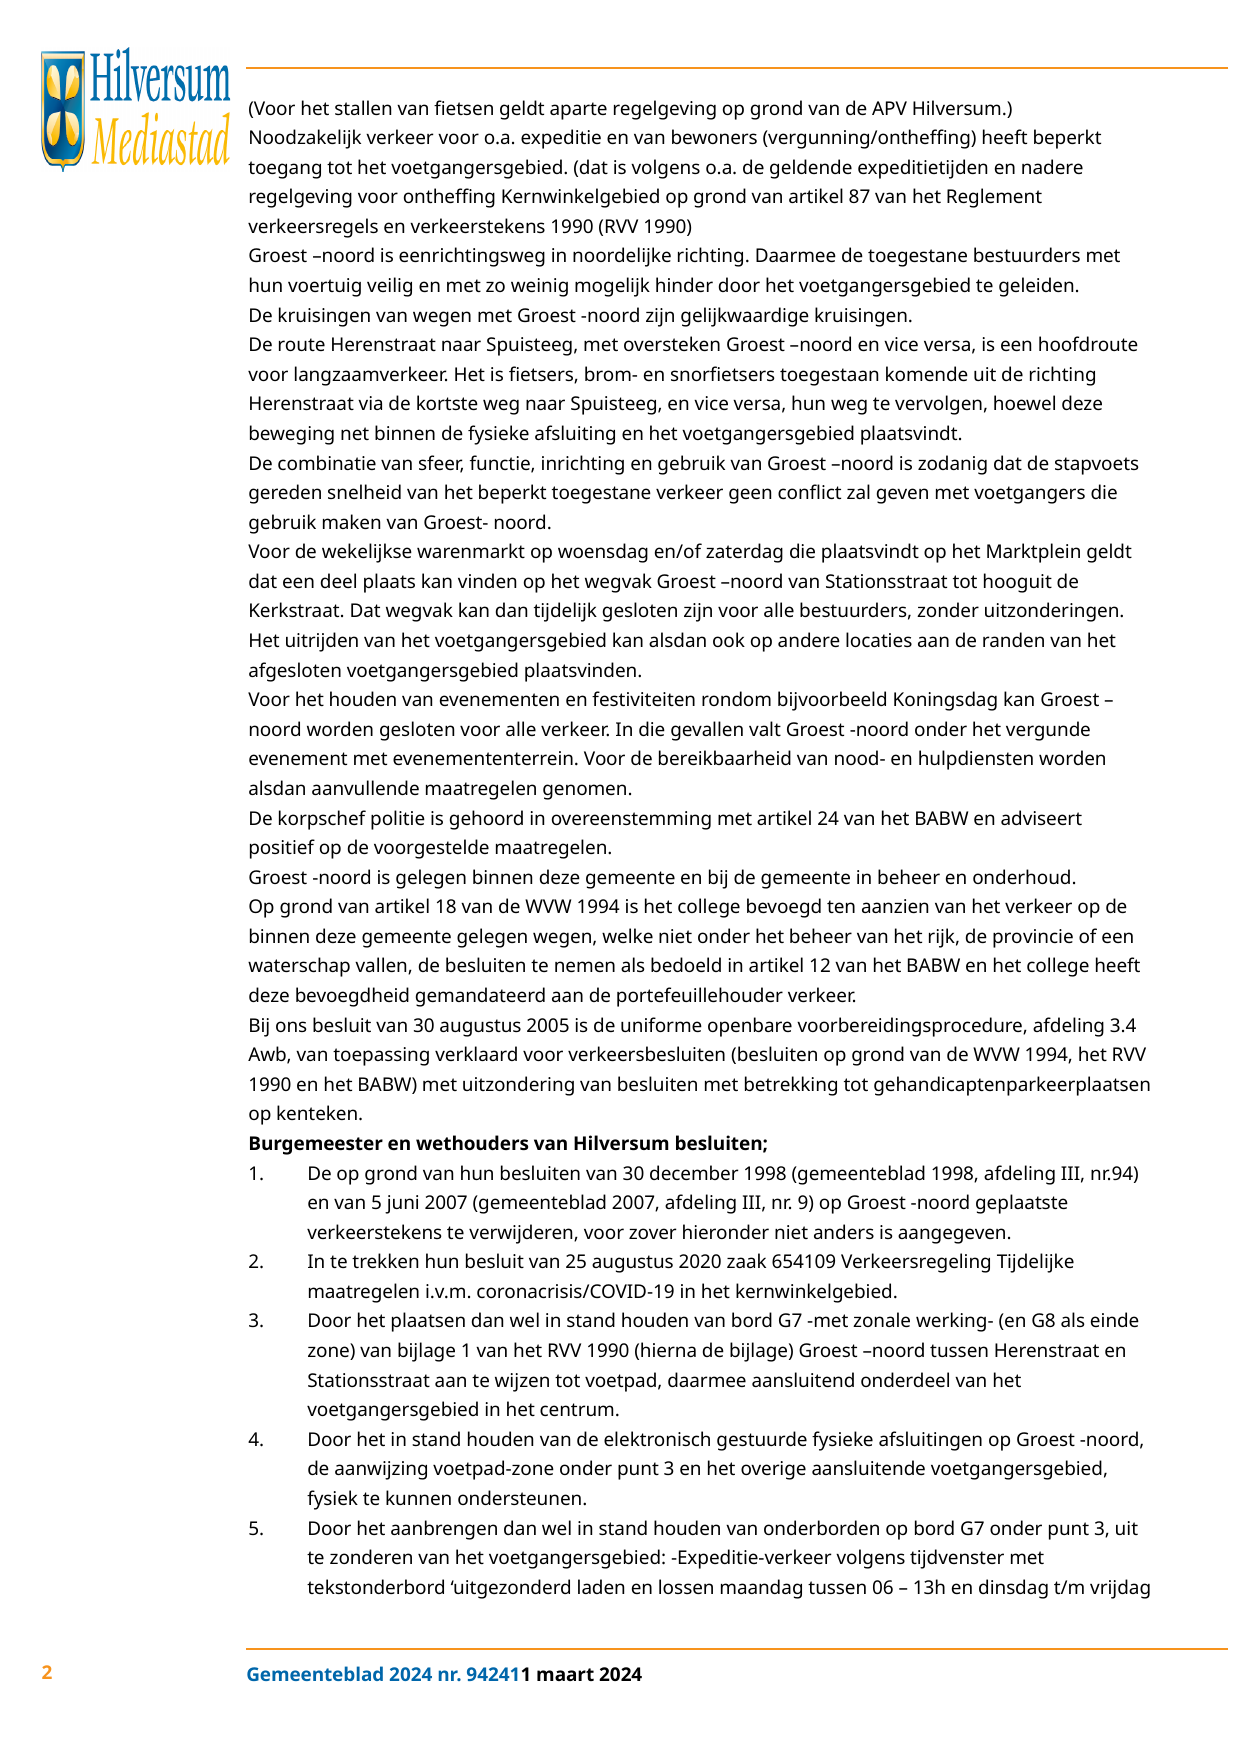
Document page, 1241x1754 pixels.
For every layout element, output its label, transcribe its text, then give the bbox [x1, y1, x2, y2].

text Voor het houden van evenementen en festiviteiten rondom bijvoorbeeld Koningsdag kan Groest –noord worden gesloten voor alle verkeer. In die gevallen valt Groest -noord onder het vergunde evenement met evenemententerrein. Voor de bereikbaarheid van nood- en hulpdiensten worden alsdan aanvullende maatregelen genomen. [248, 686, 1152, 801]
text (Voor het stallen van fietsen geldt aparte regelgeving op grond van de APV Hilversum.) [248, 95, 1152, 121]
text Burgemeester en wethouders van Hilversum besluiten; [248, 1130, 1152, 1156]
text Groest -noord is gelegen binnen deze gemeente en bij de gemeente in beheer en onderhoud. [248, 864, 1152, 890]
text Voor de wekelijkse warenmarkt op woensdag en/of zaterdag die plaatsvindt op het Marktplein geldt dat een deel plaats kan vinden op het wegvak Groest –noord van Stationsstraat tot hooguit de Kerkstraat. Dat wegvak kan dan tijdelijk gesloten zijn voor alle bestuurders, zonder uitzonderingen. Het uitrijden van het voetgangersgebied kan alsdan ook op andere locaties aan de randen van het afgesloten voetgangersgebied plaatsvinden. [248, 538, 1152, 683]
list In te trekken hun besluit van 25 augustus 2020 zaak 654109 Verkeersregeling Tijdelijke maatregelen i.v.m. coronacrisis/COVID-19 in het kernwinkelgebied. [248, 1248, 1152, 1304]
list Door het aanbrengen dan wel in stand houden van onderborden op bord G7 onder punt 3, uit te zonderen van het voetgangersgebied: -Expeditie-verkeer volgens tijdvenster met tekstonderbord ‘uitgezonderd laden en lossen maandag tussen 06 – 13h en dinsdag t/m vrijdag [248, 1515, 1152, 1600]
text Op grond van artikel 18 van de WVW 1994 is het colle­ge bevoegd ten aanzien van het verkeer op de binnen deze gemeente gelegen wegen, welke niet onder het beheer van het rijk, de pro­vincie of een waterschap vallen, de besluiten te nemen als bedoeld in artikel 12 van het BABW en het college heeft deze bevoegdheid gemandateerd aan de portefeuillehouder verkeer. [248, 893, 1152, 1008]
text Noodzakelijk verkeer voor o.a. expeditie en van bewoners (vergunning/ontheffing) heeft beperkt toegang tot het voetgangersgebied. (dat is volgens o.a. de geldende expeditietijden en nadere regelgeving voor ontheffing Kernwinkelgebied op grond van artikel 87 van het Reglement verkeersregels en verkeerstekens 1990 (RVV 1990) [248, 124, 1152, 239]
text Bij ons besluit van 30 augustus 2005 is de uniforme openbare voorbereidingsprocedure, afdeling 3.4 Awb, van toepassing verklaard voor verkeersbesluiten (besluiten op grond van de WVW 1994, het RVV 1990 en het BABW) met uitzondering van besluiten met betrekking tot gehandicaptenparkeerplaatsen op kenteken. [248, 1012, 1152, 1126]
text De route Herenstraat naar Spuisteeg, met oversteken Groest –noord en vice versa, is een hoofdroute voor langzaamverkeer. Het is fietsers, brom- en snorfietsers toegestaan komende uit de richting Herenstraat via de kortste weg naar Spuisteeg, en vice versa, hun weg te vervolgen, hoewel deze beweging net binnen de fysieke afsluiting en het voetgangersgebied plaatsvindt. [248, 331, 1152, 446]
text De korpschef politie is gehoord in overeenstemming met artikel 24 van het BABW en adviseert positief op de voorgestelde maatregelen. [248, 805, 1152, 860]
list De op grond van hun besluiten van 30 december 1998 (gemeenteblad 1998, afdeling III, nr.94) en van 5 juni 2007 (gemeenteblad 2007, afdeling III, nr. 9) op Groest -noord geplaatste verkeerstekens te verwijderen, voor zover hieronder niet anders is aangegeven. [248, 1160, 1152, 1245]
text De kruisingen van wegen met Groest -noord zijn gelijkwaardige kruisingen. [248, 302, 1152, 328]
list Door het plaatsen dan wel in stand houden van bord G7 -met zonale werking- (en G8 als einde zone) van bijlage 1 van het RVV 1990 (hierna de bijlage) Groest –noord tussen Herenstraat en Stationsstraat aan te wijzen tot voetpad, daarmee aansluitend onderdeel van het voetgangersgebied in het centrum. [248, 1308, 1152, 1422]
list Door het in stand houden van de elektronisch gestuurde fysieke afsluitingen op Groest -noord, de aanwijzing voetpad-zone onder punt 3 en het overige aansluitende voetgangersgebied, fysiek te kunnen ondersteunen. [248, 1426, 1152, 1511]
picture [41, 47, 231, 172]
text Groest –noord is eenrichtingsweg in noordelijke richting. Daarmee de toegestane bestuurders met hun voertuig veilig en met zo weinig mogelijk hinder door het voetgangersgebied te geleiden. [248, 243, 1152, 298]
text De combinatie van sfeer, functie, inrichting en gebruik van Groest –noord is zodanig dat de stapvoets gereden snelheid van het beperkt toegestane verkeer geen conflict zal geven met voetgangers die gebruik maken van Groest- noord. [248, 450, 1152, 535]
